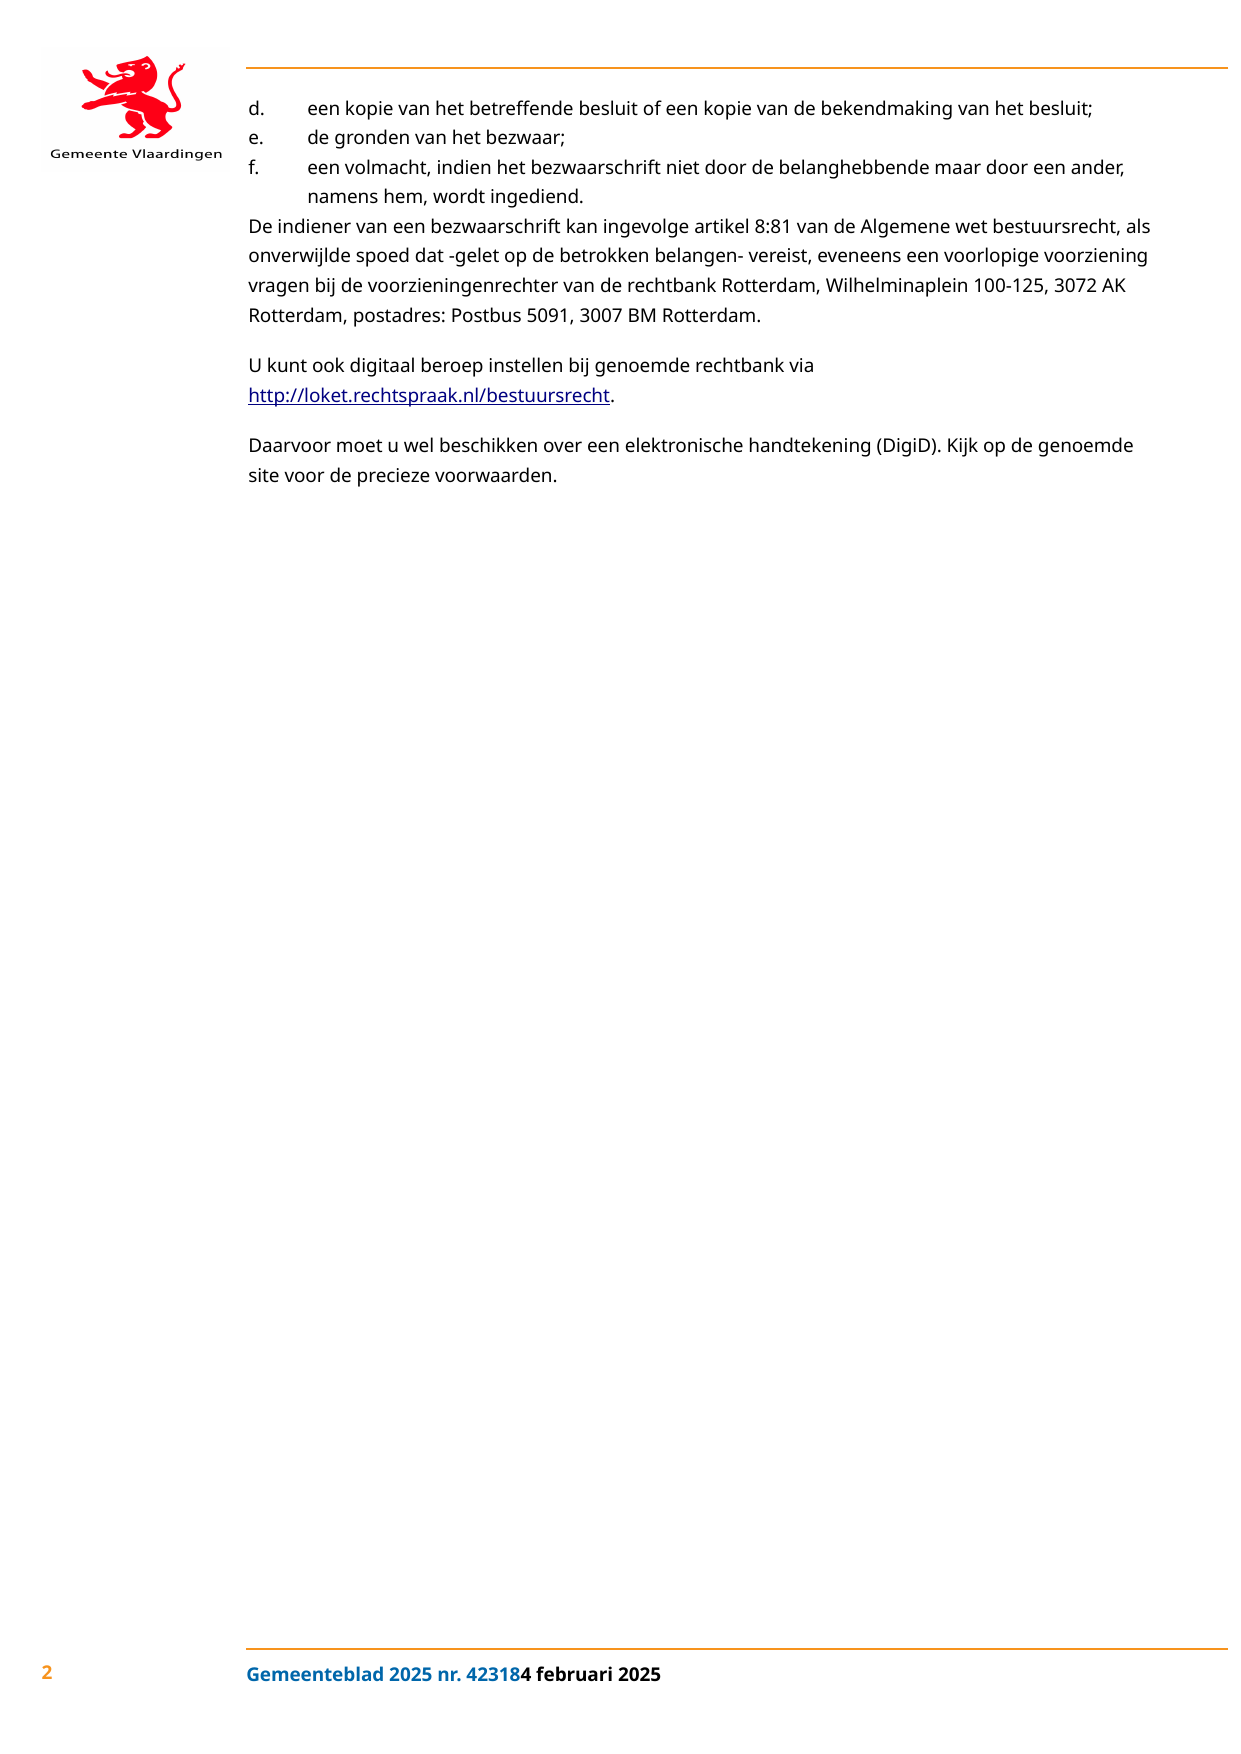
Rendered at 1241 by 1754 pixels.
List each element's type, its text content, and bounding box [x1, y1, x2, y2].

list de gronden van het bezwaar; [248, 124, 1152, 150]
list een kopie van het betreffende besluit of een kopie van de bekendmaking van het besluit; [248, 95, 1152, 121]
text De indiener van een bezwaarschrift kan ingevolge artikel 8:81 van de Algemene wet bestuursrecht, als onverwijlde spoed dat -gelet op de betrokken belangen- vereist, eveneens een voorlopige voorziening vragen bij de voorzieningenrechter van de rechtbank Rotterdam, Wilhelminaplein 100-125, 3072 AK Rotterdam, postadres: Postbus 5091, 3007 BM Rotterdam. [248, 213, 1152, 328]
text U kunt ook digitaal beroep instellen bij genoemde rechtbank via http://loket.rechtspraak.nl/bestuursrecht. [248, 352, 1152, 408]
list een volmacht, indien het bezwaarschrift niet door de belanghebbende maar door een ander, namens hem, wordt ingediend. [248, 154, 1152, 209]
text Daarvoor moet u wel beschikken over een elektronische handtekening (DigiD). Kijk op de genoemde site voor de precieze voorwaarden. [248, 432, 1152, 488]
picture [41, 47, 231, 172]
